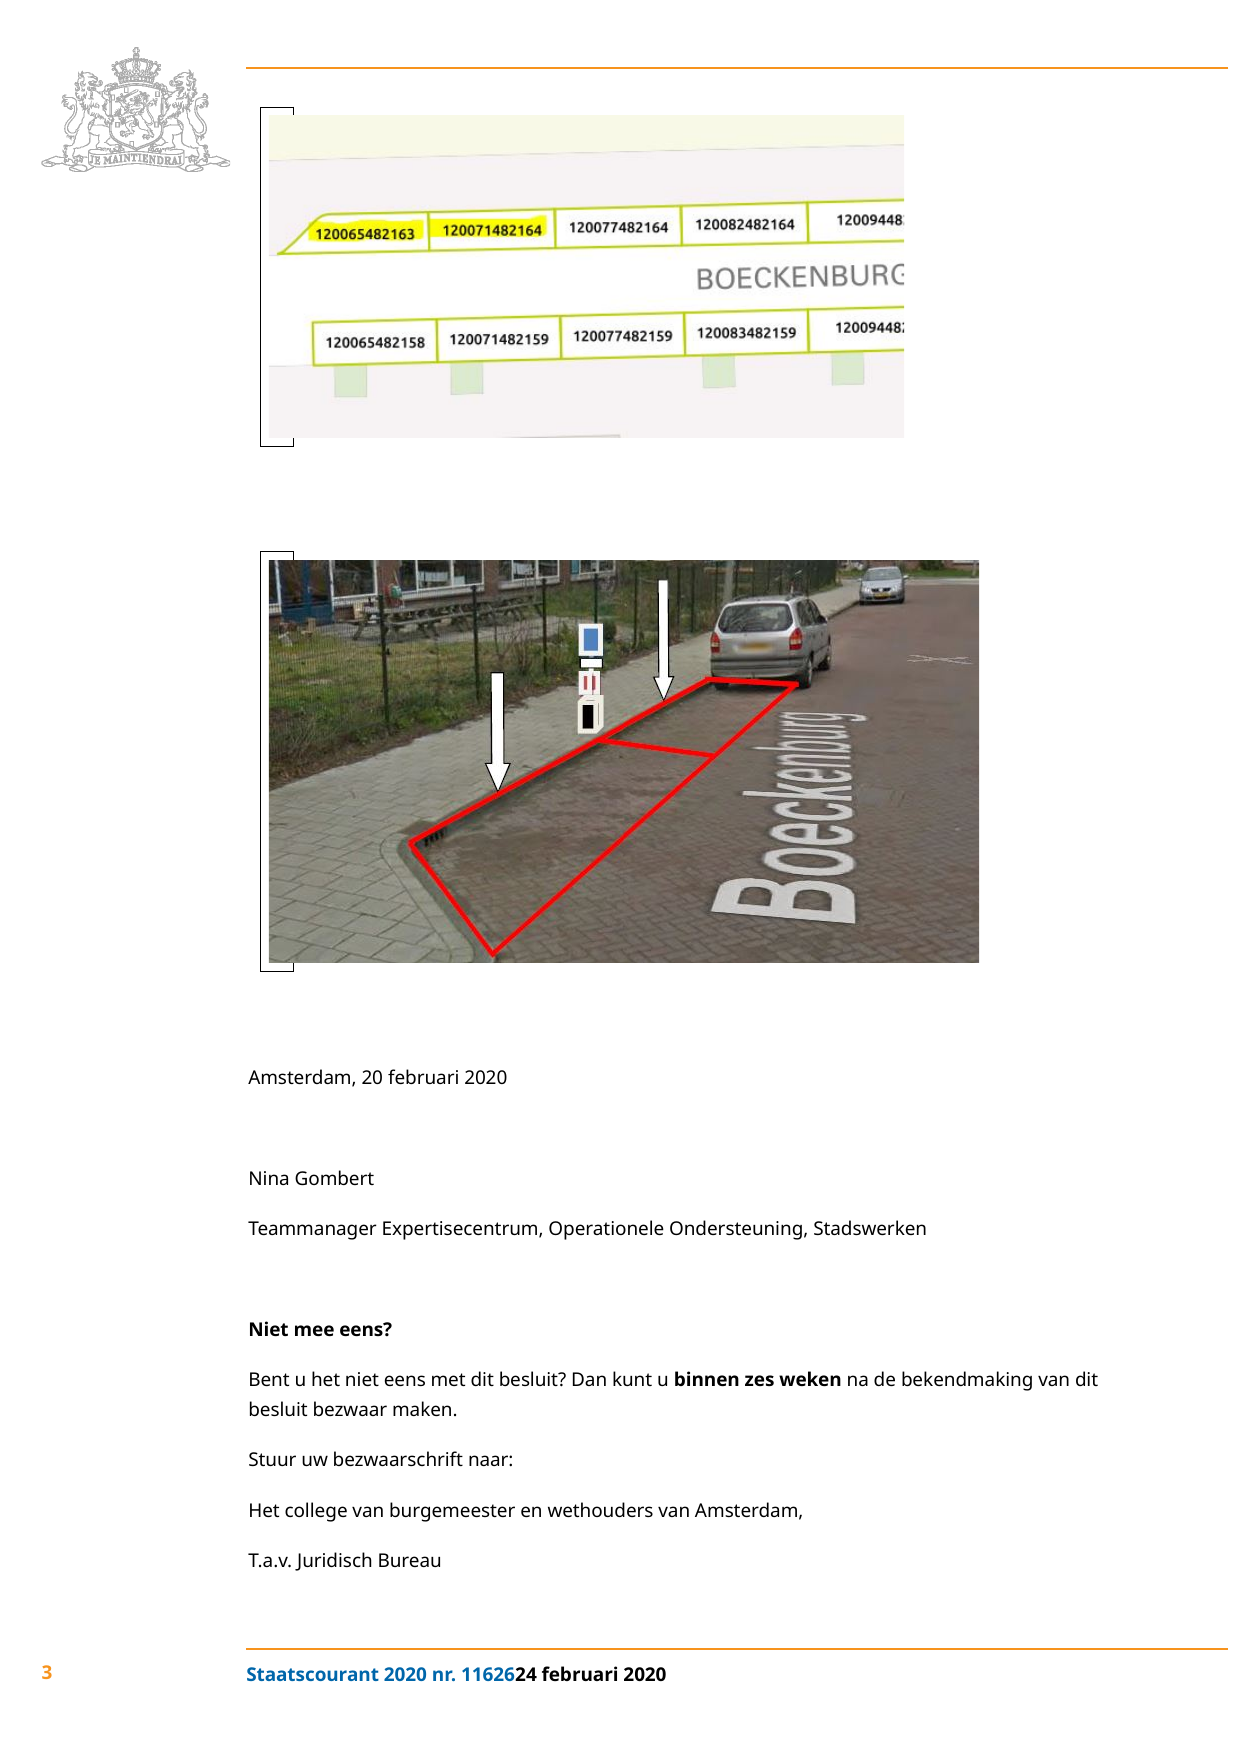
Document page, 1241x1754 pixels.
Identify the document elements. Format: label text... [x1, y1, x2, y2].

text Amsterdam, 20 februari 2020 [248, 1064, 1152, 1090]
picture [268, 115, 905, 438]
text Bent u het niet eens met dit besluit? Dan kunt u binnen zes weken na de bekendmaking van dit besluit bezwaar maken. [248, 1367, 1152, 1422]
text Teammanager Expertisecentrum, Operationele Ondersteuning, Stadswerken [248, 1215, 1152, 1241]
text Stuur uw bezwaarschrift naar: [248, 1447, 1152, 1472]
picture [268, 560, 980, 963]
text T.a.v. Juridisch Bureau [248, 1547, 1152, 1573]
picture [41, 47, 231, 172]
text Niet mee eens? [248, 1316, 1152, 1342]
text Nina Gombert [248, 1165, 1152, 1191]
text Het college van burgemeester en wethouders van Amsterdam, [248, 1497, 1152, 1523]
